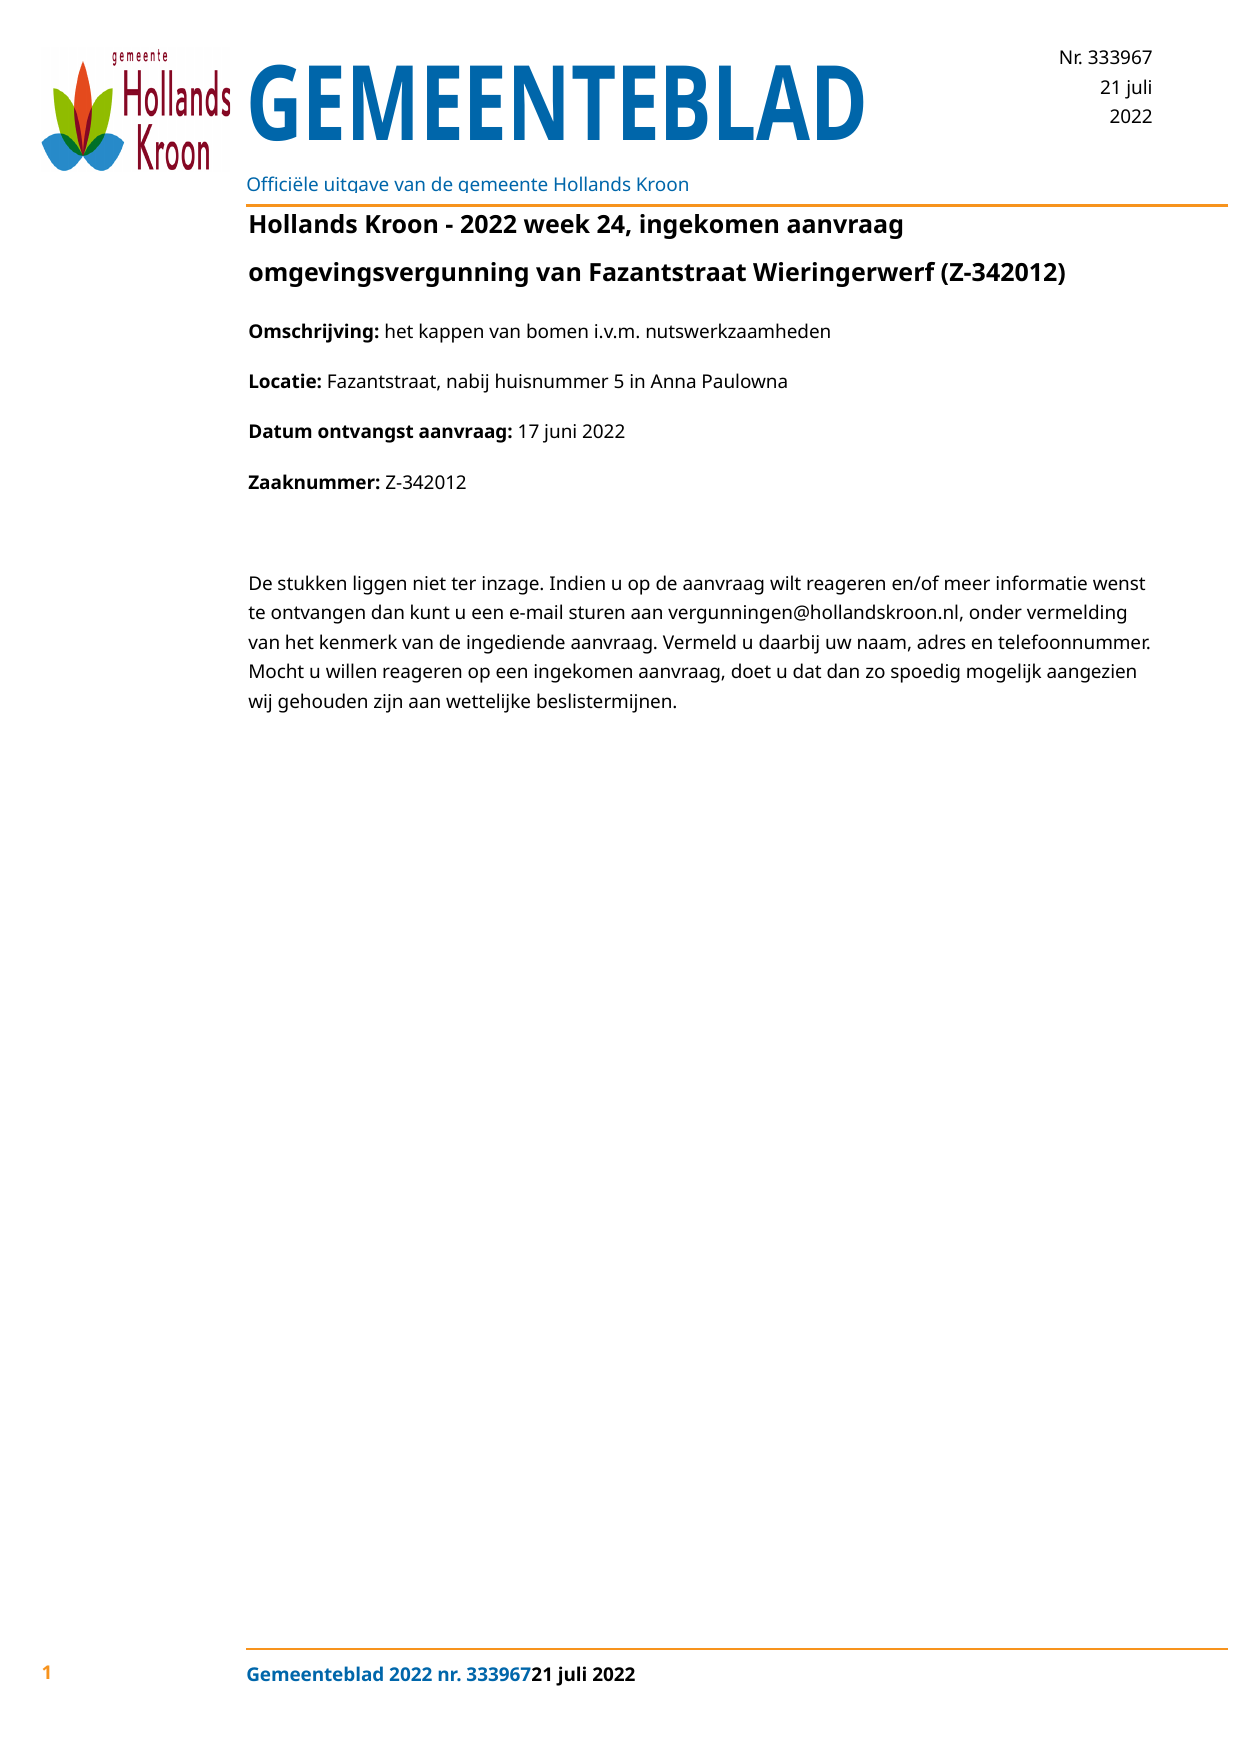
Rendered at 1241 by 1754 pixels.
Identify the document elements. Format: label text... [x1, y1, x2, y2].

text Zaaknummer: Z-342012 [248, 469, 1152, 495]
text Datum ontvangst aanvraag: 17 juni 2022 [248, 419, 1152, 444]
picture [41, 47, 231, 172]
text Locatie: Fazantstraat, nabij huisnummer 5 in Anna Paulowna [248, 368, 1152, 394]
text Hollands Kroon - 2022 week 24, ingekomen aanvraag omgevingsvergunning van Fazantstraat Wieringerwerf (Z-342012) [248, 207, 1152, 288]
text De stukken liggen niet ter inzage. Indien u op de aanvraag wilt reageren en/of meer informatie wenst te ontvangen dan kunt u een e-mail sturen aan vergunningen@hollandskroon.nl, onder vermelding van het kenmerk van de ingediende aanvraag. Vermeld u daarbij uw naam, adres en telefoonnummer. Mocht u willen reageren op een ingekomen aanvraag, doet u dat dan zo spoedig mogelijk aangezien wij gehouden zijn aan wettelijke beslistermijnen. [248, 570, 1152, 714]
text Omschrijving: het kappen van bomen i.v.m. nutswerkzaamheden [248, 318, 1152, 344]
